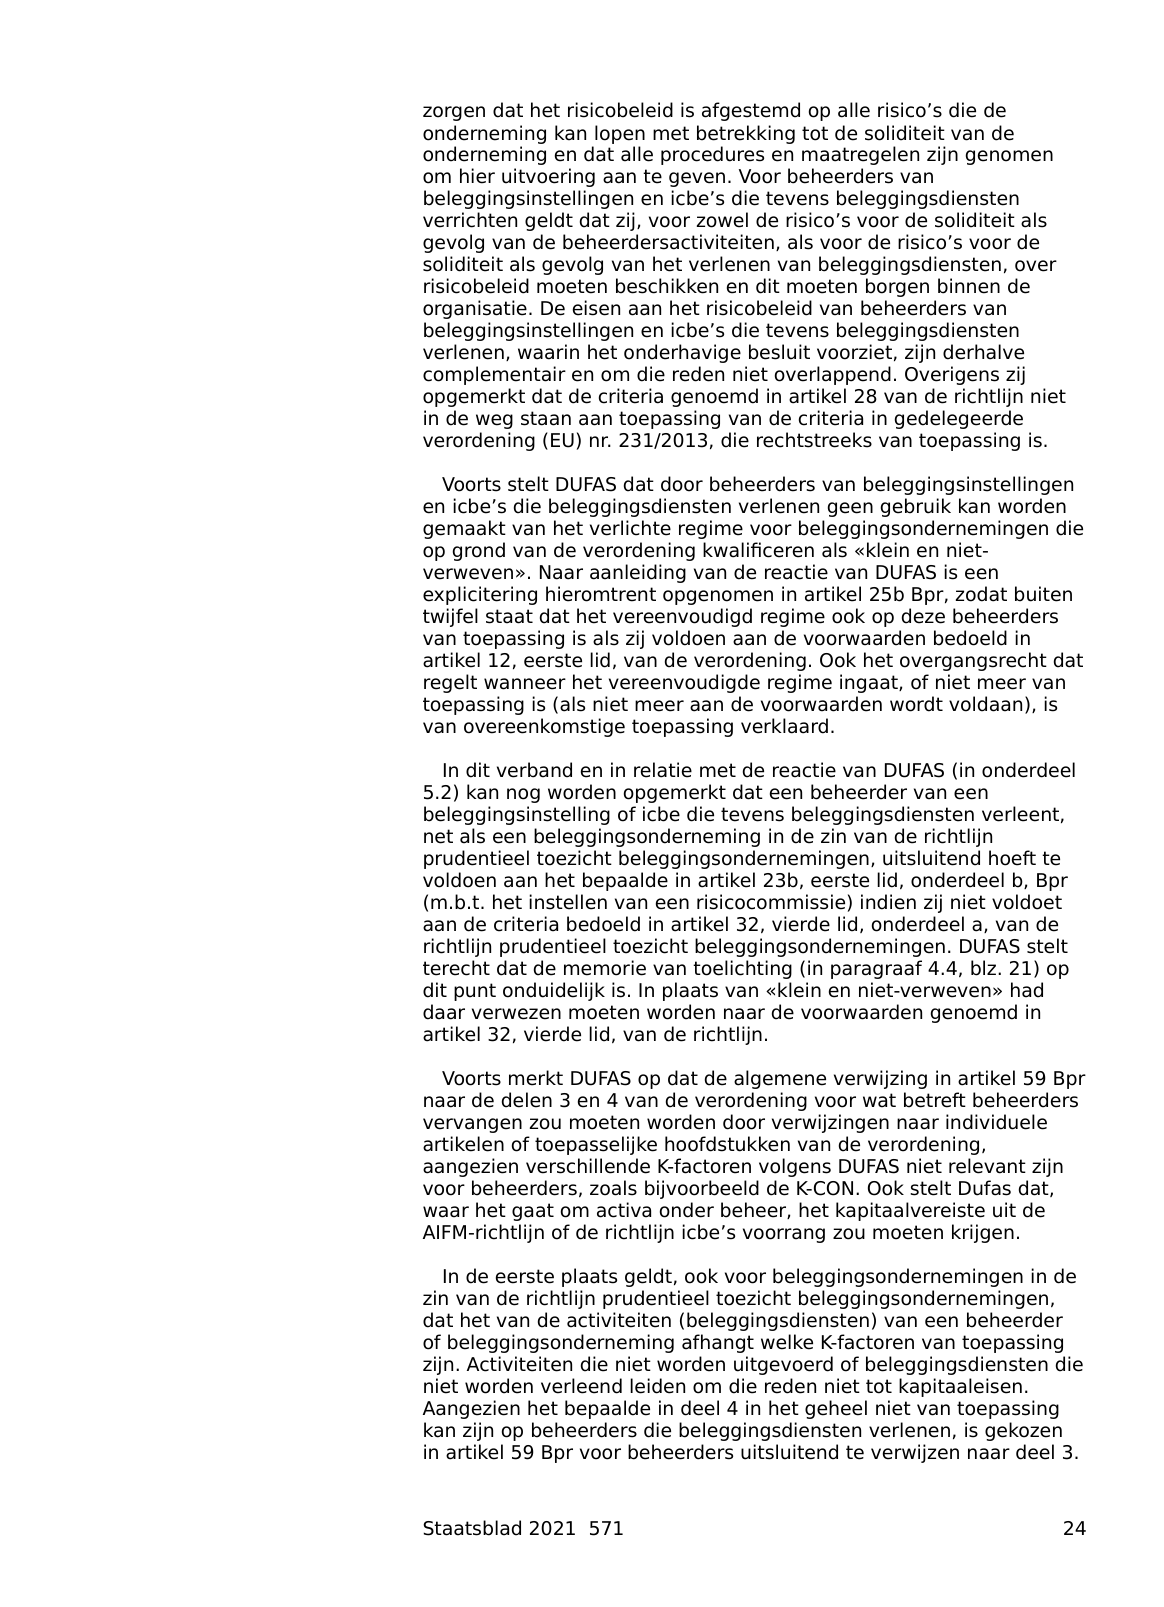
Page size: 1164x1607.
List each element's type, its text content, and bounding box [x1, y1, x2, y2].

text In dit verband en in relatie met de reactie van DUFAS (in onderdeel 5.2) kan nog worden opgemerkt dat een beheerder van een beleggingsinstelling of icbe die tevens beleggingsdiensten verleent, net als een beleggingsonderneming in de zin van de richtlijn prudentieel toezicht beleggingsondernemingen, uitsluitend hoeft te voldoen aan het bepaalde in artikel 23b, eerste lid, onderdeel b, Bpr (m.b.t. het instellen van een risicocommissie) indien zij niet voldoet aan de criteria bedoeld in artikel 32, vierde lid, onderdeel a, van de richtlijn prudentieel toezicht beleggingsondernemingen. DUFAS stelt terecht dat de memorie van toelichting (in paragraaf 4.4, blz. 21) op dit punt onduidelijk is. In plaats van «klein en niet-verweven» had daar verwezen moeten worden naar de voorwaarden genoemd in artikel 32, vierde lid, van de richtlijn. [422, 760, 1087, 1046]
text Voorts stelt DUFAS dat door beheerders van beleggingsinstellingen en icbe’s die beleggingsdiensten verlenen geen gebruik kan worden gemaakt van het verlichte regime voor beleggingsondernemingen die op grond van de verordening kwalificeren als «klein en niet-verweven». Naar aanleiding van de reactie van DUFAS is een explicitering hieromtrent opgenomen in artikel 25b Bpr, zodat buiten twijfel staat dat het vereenvoudigd regime ook op deze beheerders van toepassing is als zij voldoen aan de voorwaarden bedoeld in artikel 12, eerste lid, van de verordening. Ook het overgangsrecht dat regelt wanneer het vereenvoudigde regime ingaat, of niet meer van toepassing is (als niet meer aan de voorwaarden wordt voldaan), is van overeenkomstige toepassing verklaard. [422, 474, 1087, 738]
text Voorts merkt DUFAS op dat de algemene verwijzing in artikel 59 Bpr naar de delen 3 en 4 van de verordening voor wat betreft beheerders vervangen zou moeten worden door verwijzingen naar individuele artikelen of toepasselijke hoofdstukken van de verordening, aangezien verschillende K-factoren volgens DUFAS niet relevant zijn voor beheerders, zoals bijvoorbeeld de K-CON. Ook stelt Dufas dat, waar het gaat om activa onder beheer, het kapitaalvereiste uit de AIFM-richtlijn of de richtlijn icbe’s voorrang zou moeten krijgen. [422, 1068, 1087, 1244]
text zorgen dat het risicobeleid is afgestemd op alle risico’s die de onderneming kan lopen met betrekking tot de soliditeit van de onderneming en dat alle procedures en maatregelen zijn genomen om hier uitvoering aan te geven. Voor beheerders van beleggingsinstellingen en icbe’s die tevens beleggingsdiensten verrichten geldt dat zij, voor zowel de risico’s voor de soliditeit als gevolg van de beheerdersactiviteiten, als voor de risico’s voor de soliditeit als gevolg van het verlenen van beleggingsdiensten, over risicobeleid moeten beschikken en dit moeten borgen binnen de organisatie. De eisen aan het risicobeleid van beheerders van beleggingsinstellingen en icbe’s die tevens beleggingsdiensten verlenen, waarin het onderhavige besluit voorziet, zijn derhalve complementair en om die reden niet overlappend. Overigens zij opgemerkt dat de criteria genoemd in artikel 28 van de richtlijn niet in de weg staan aan toepassing van de criteria in gedelegeerde verordening (EU) nr. 231/2013, die rechtstreeks van toepassing is. [422, 100, 1087, 452]
text In de eerste plaats geldt, ook voor beleggingsondernemingen in de zin van de richtlijn prudentieel toezicht beleggingsondernemingen, dat het van de activiteiten (beleggingsdiensten) van een beheerder of beleggingsonderneming afhangt welke K-factoren van toepassing zijn. Activiteiten die niet worden uitgevoerd of beleggingsdiensten die niet worden verleend leiden om die reden niet tot kapitaaleisen. Aangezien het bepaalde in deel 4 in het geheel niet van toepassing kan zijn op beheerders die beleggingsdiensten verlenen, is gekozen in artikel 59 Bpr voor beheerders uitsluitend te verwijzen naar deel 3. [422, 1266, 1087, 1464]
